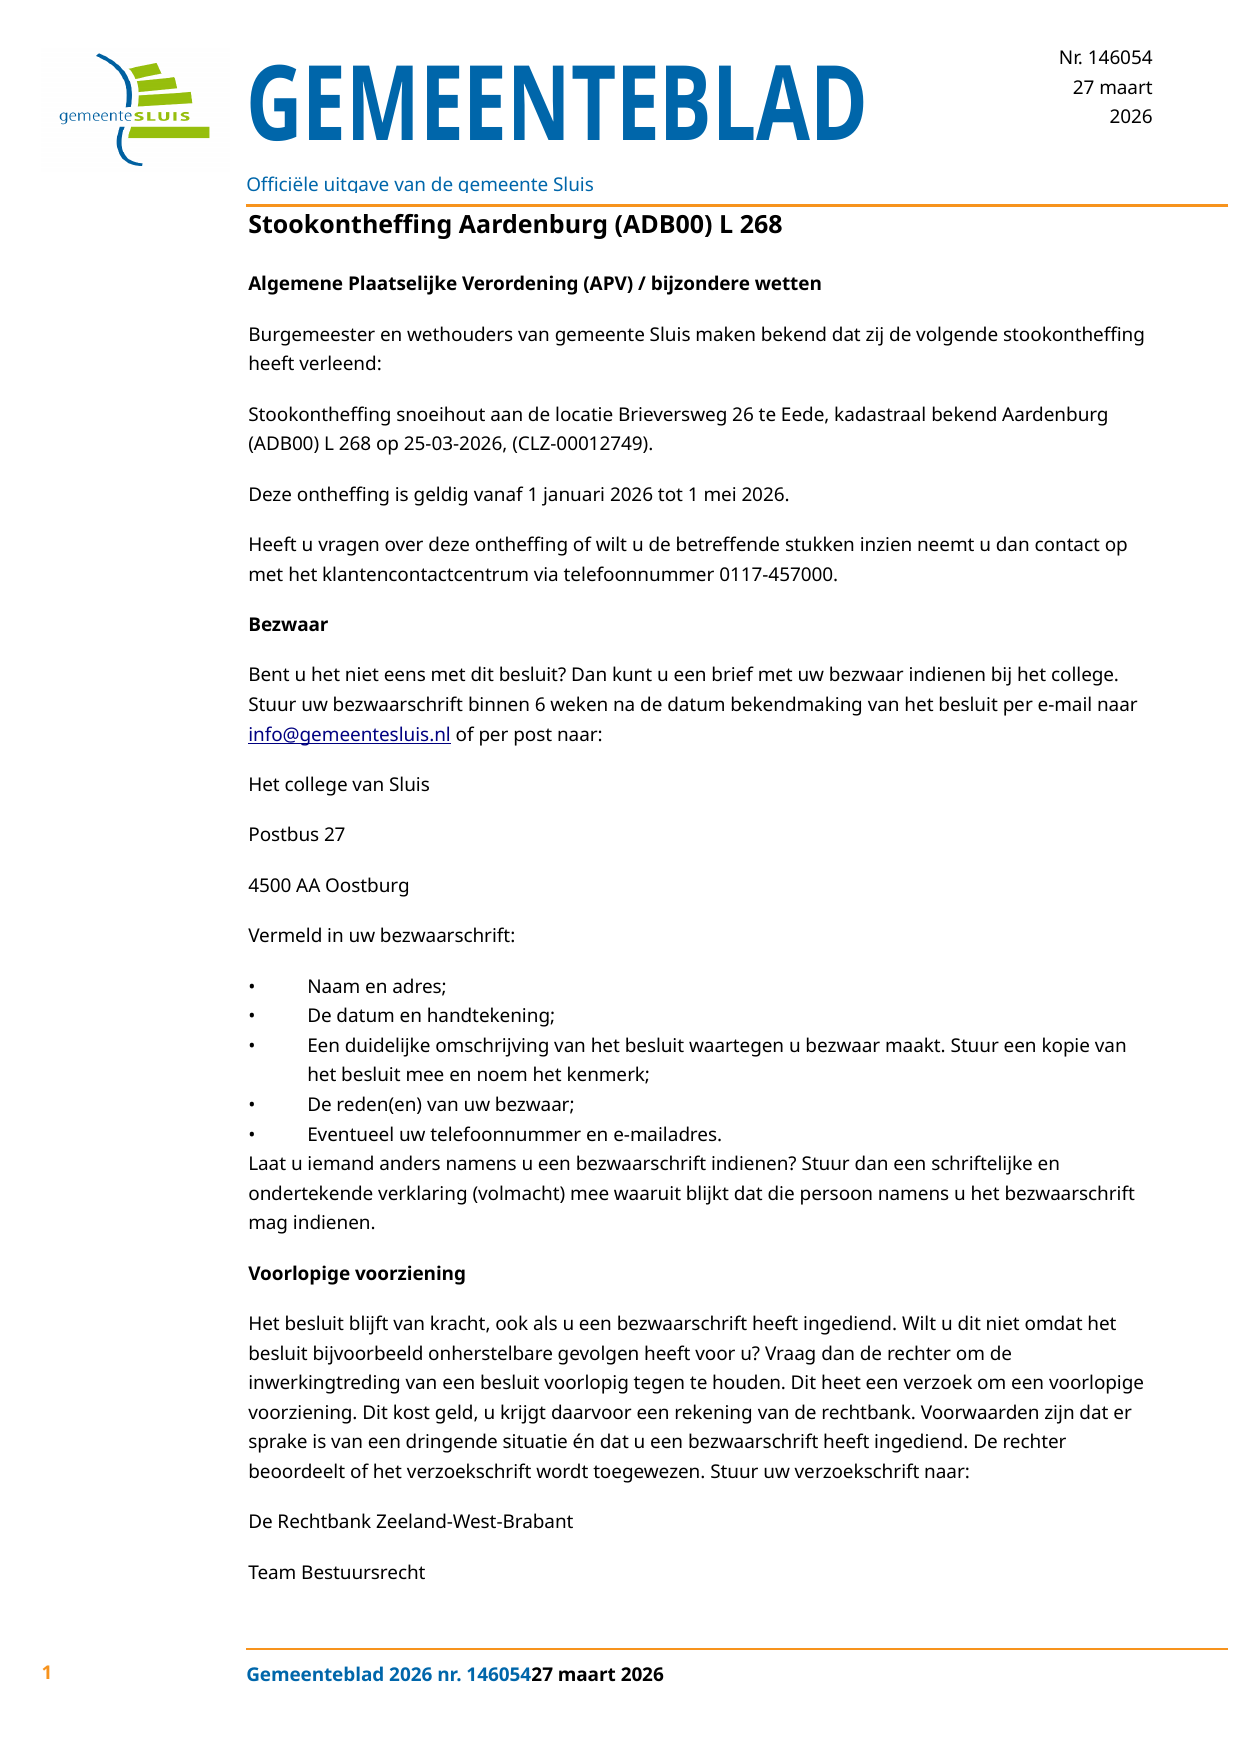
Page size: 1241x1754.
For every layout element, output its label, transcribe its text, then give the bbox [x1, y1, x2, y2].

picture [41, 47, 231, 172]
text Voorlopige voorziening [248, 1260, 1152, 1286]
list De datum en handtekening; [248, 1002, 1152, 1028]
text 4500 AA Oostburg [248, 872, 1152, 898]
list De reden(en) van uw bezwaar; [248, 1091, 1152, 1117]
text Stookontheffing Aardenburg (ADB00) L 268 [248, 207, 1152, 241]
list Een duidelijke omschrijving van het besluit waartegen u bezwaar maakt. Stuur een kopie van het besluit mee en noem het kenmerk; [248, 1032, 1152, 1087]
text Algemene Plaatselijke Verordening (APV) / bijzondere wetten [248, 270, 1152, 296]
text Bent u het niet eens met dit besluit? Dan kunt u een brief met uw bezwaar indienen bij het college. Stuur uw bezwaarschrift binnen 6 weken na de datum bekendmaking van het besluit per e-mail naar info@gemeentesluis.nl of per post naar: [248, 662, 1152, 746]
text Het college van Sluis [248, 771, 1152, 797]
text Team Bestuursrecht [248, 1559, 1152, 1585]
text Burgemeester en wethouders van gemeente Sluis maken bekend dat zij de volgende stookontheffing heeft verleend: [248, 321, 1152, 376]
text Postbus 27 [248, 822, 1152, 847]
list Eventueel uw telefoonnummer en e-mailadres. [248, 1121, 1152, 1146]
text Vermeld in uw bezwaarschrift: [248, 922, 1152, 948]
text Bezwaar [248, 611, 1152, 637]
text Het besluit blijft van kracht, ook als u een bezwaarschrift heeft ingediend. Wilt u dit niet omdat het besluit bijvoorbeeld onherstelbare gevolgen heeft voor u? Vraag dan de rechter om de inwerkingtreding van een besluit voorlopig tegen te houden. Dit heet een verzoek om een voorlopige voorziening. Dit kost geld, u krijgt daarvoor een rekening van de rechtbank. Voorwaarden zijn dat er sprake is van een dringende situatie én dat u een bezwaarschrift heeft ingediend. De rechter beoordeelt of het verzoekschrift wordt toegewezen. Stuur uw verzoekschrift naar: [248, 1310, 1152, 1484]
text De Rechtbank Zeeland-West-Brabant [248, 1509, 1152, 1534]
text Laat u iemand anders namens u een bezwaarschrift indienen? Stuur dan een schriftelijke en ondertekende verklaring (volmacht) mee waaruit blijkt dat die persoon namens u het bezwaarschrift mag indienen. [248, 1150, 1152, 1235]
text Deze ontheffing is geldig vanaf 1 januari 2026 tot 1 mei 2026. [248, 481, 1152, 506]
text Heeft u vragen over deze ontheffing of wilt u de betreffende stukken inzien neemt u dan contact op met het klantencontactcentrum via telefoonnummer 0117-457000. [248, 531, 1152, 586]
text Stookontheffing snoeihout aan de locatie Brieversweg 26 te Eede, kadastraal bekend Aardenburg (ADB00) L 268 op 25-03-2026, (CLZ-00012749). [248, 401, 1152, 456]
list Naam en adres; [248, 973, 1152, 998]
